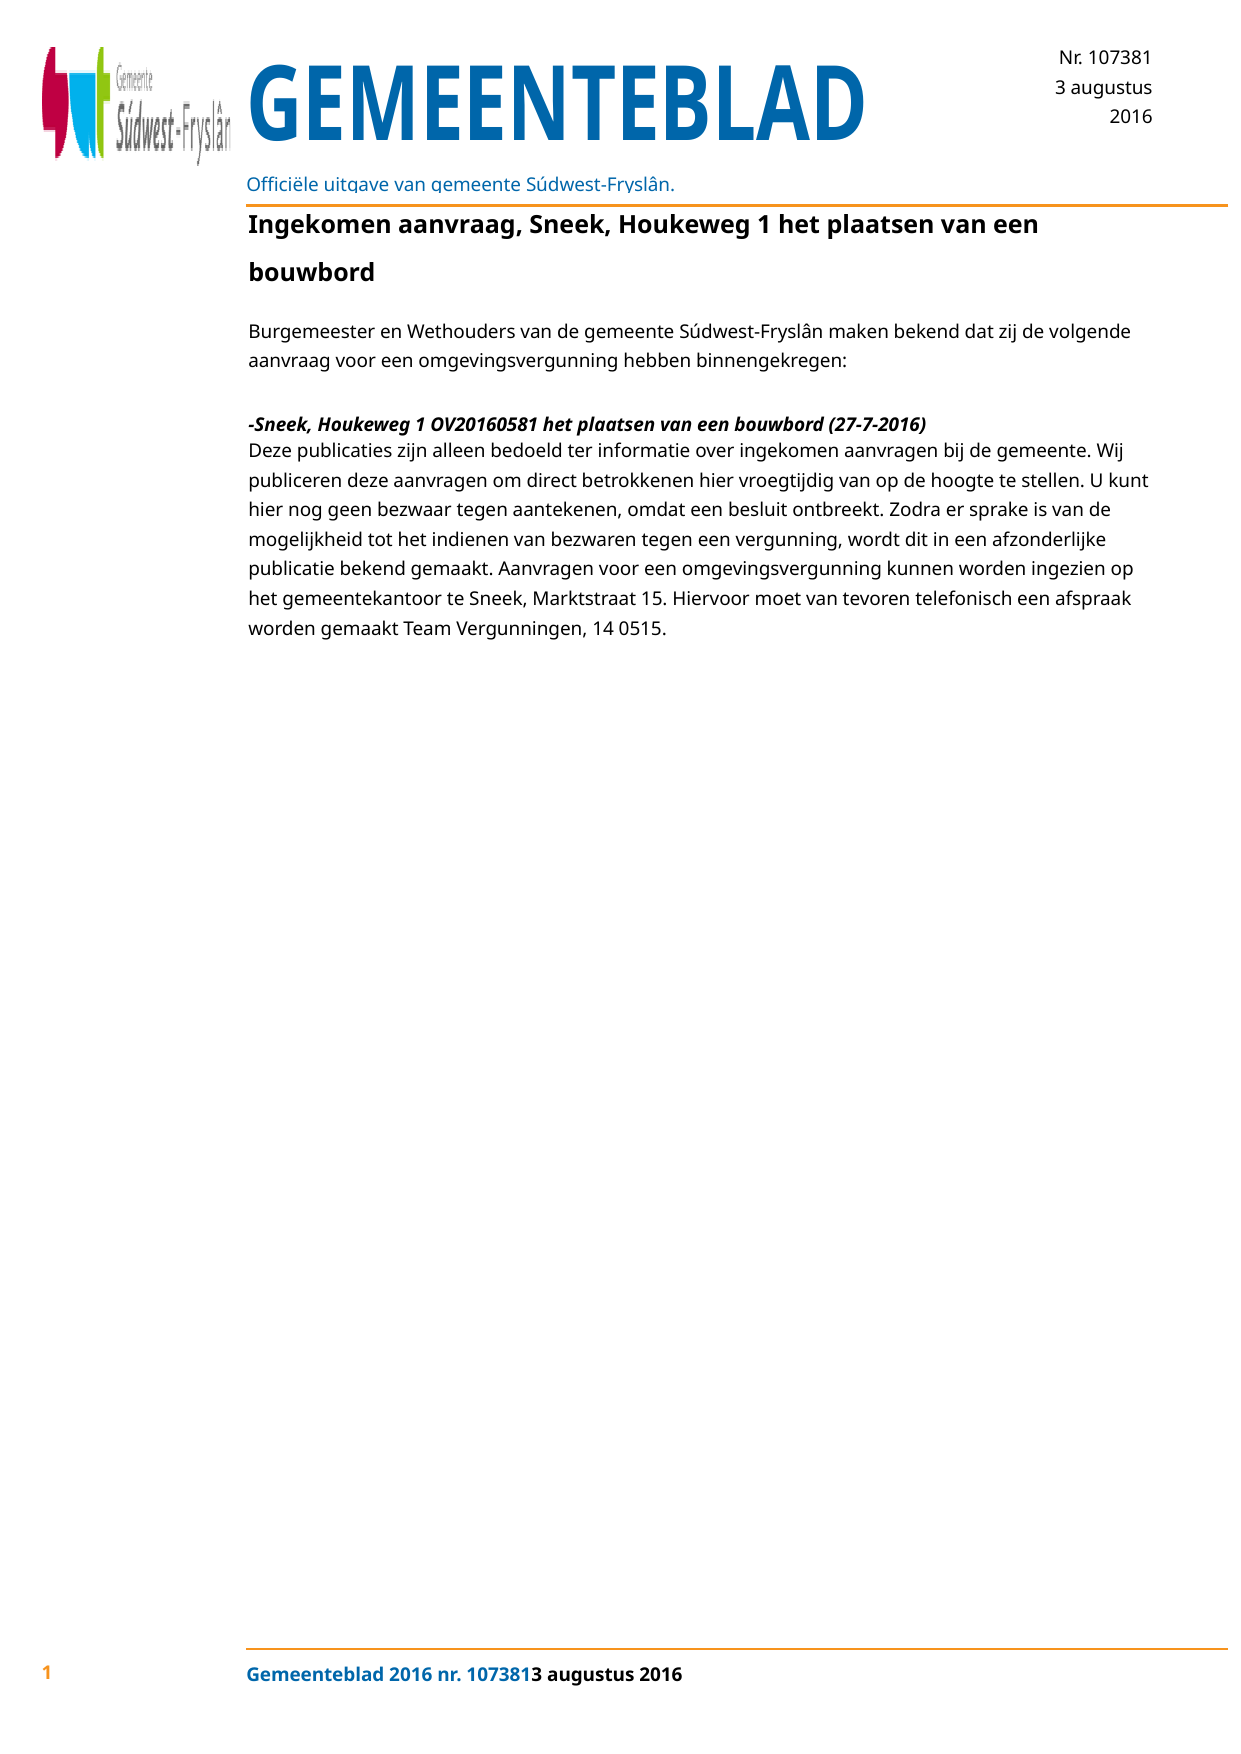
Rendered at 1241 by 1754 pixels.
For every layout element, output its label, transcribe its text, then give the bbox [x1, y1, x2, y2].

text Deze publicaties zijn alleen bedoeld ter informatie over ingekomen aanvragen bij de gemeente. Wij publiceren deze aanvragen om direct betrokkenen hier vroegtijdig van op de hoogte te stellen. U kunt hier nog geen bezwaar tegen aantekenen, omdat een besluit ontbreekt. Zodra er sprake is van de mogelijkheid tot het indienen van bezwaren tegen een vergunning, wordt dit in een afzonderlijke publicatie bekend gemaakt. Aanvragen voor een omgevingsvergunning kunnen worden ingezien op het gemeentekantoor te Sneek, Marktstraat 15. Hiervoor moet van tevoren telefonisch een afspraak worden gemaakt Team Vergunningen, 14 0515. [248, 437, 1152, 640]
text Ingekomen aanvraag, Sneek, Houkeweg 1 het plaatsen van een bouwbord [248, 207, 1152, 288]
picture [41, 47, 231, 172]
text -Sneek, Houkeweg 1 OV20160581 het plaatsen van een bouwbord (27-7-2016) [248, 411, 1152, 437]
text Burgemeester en Wethouders van de gemeente Súdwest-Fryslân maken bekend dat zij de volgende aanvraag voor een omgevingsvergunning hebben binnengekregen: [248, 318, 1152, 373]
